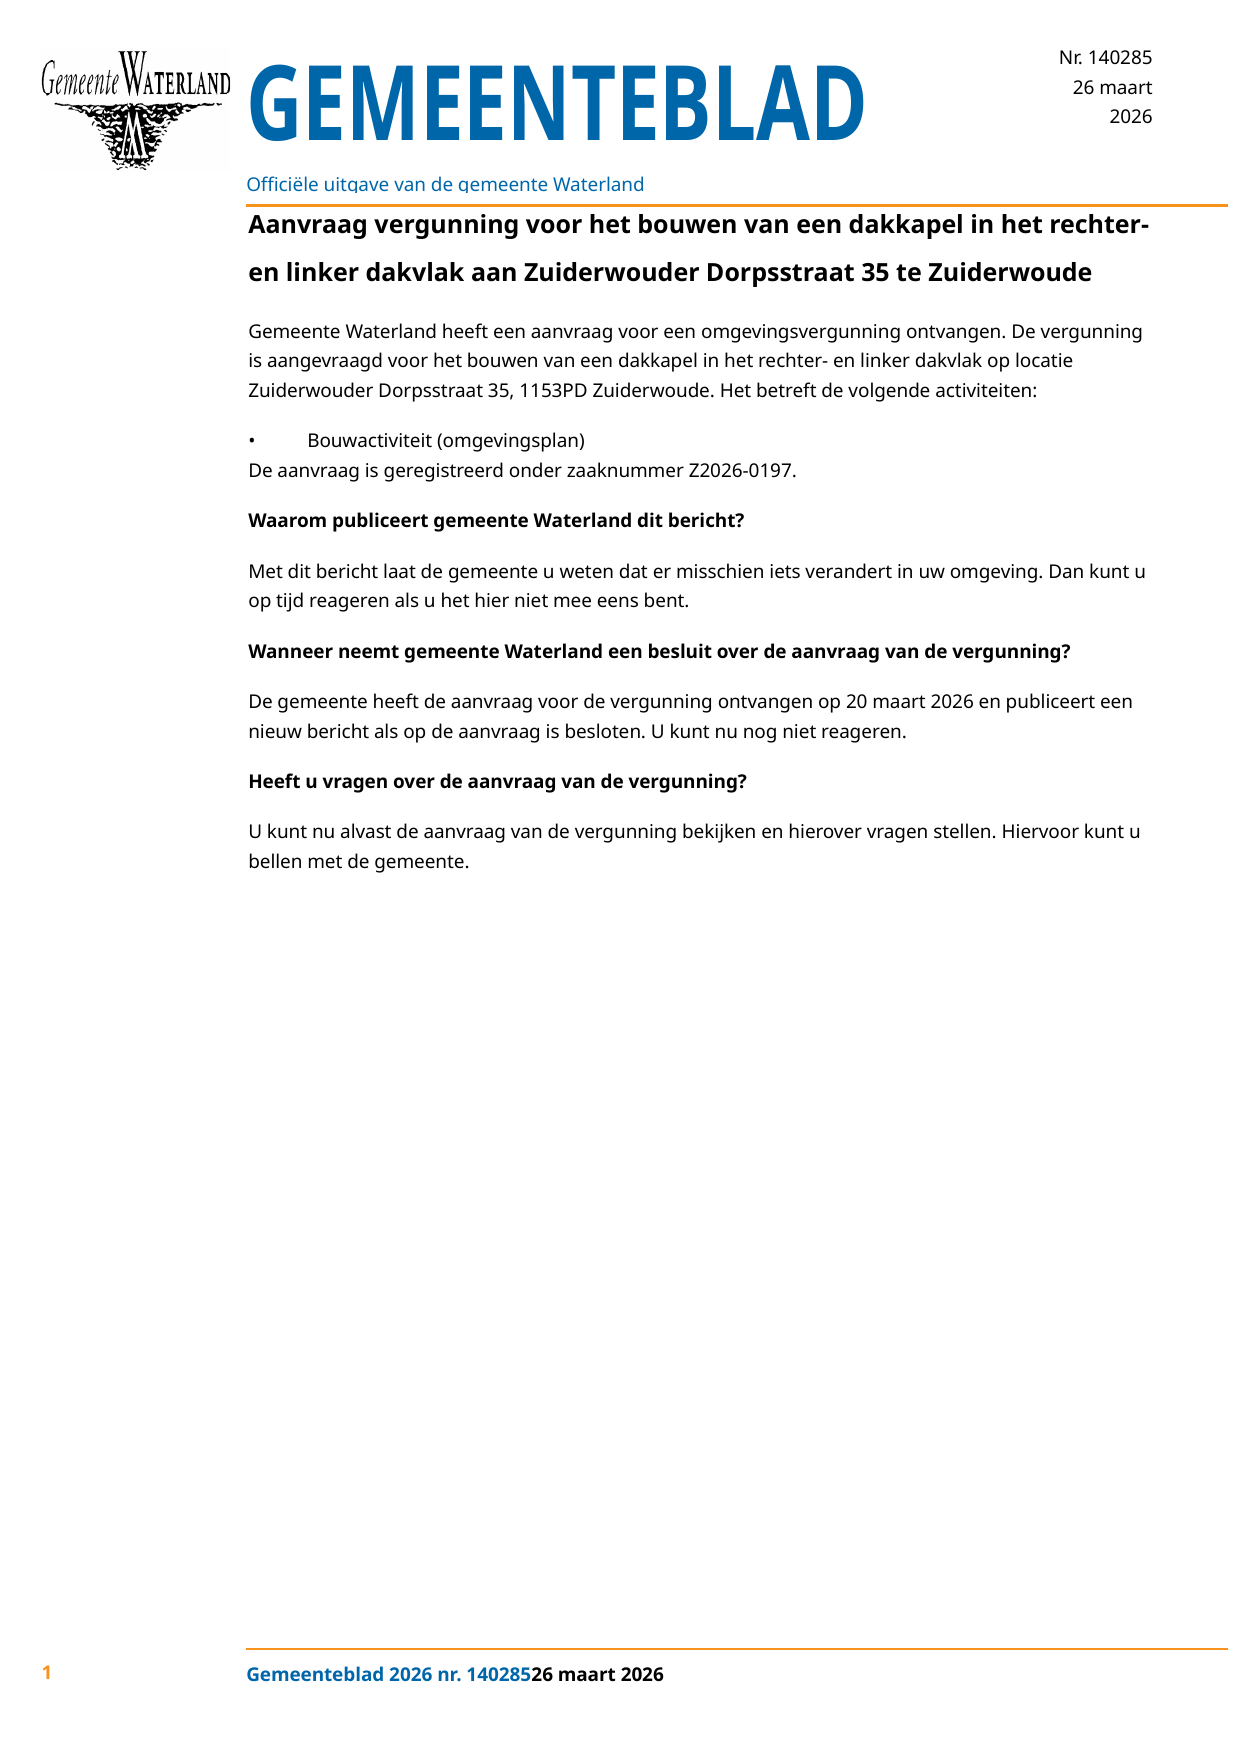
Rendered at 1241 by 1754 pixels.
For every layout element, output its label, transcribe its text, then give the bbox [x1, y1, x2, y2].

text Aanvraag vergunning voor het bouwen van een dakkapel in het rechter- en linker dakvlak aan Zuiderwouder Dorpsstraat 35 te Zuiderwoude [248, 207, 1152, 288]
text U kunt nu alvast de aanvraag van de vergunning bekijken en hierover vragen stellen. Hiervoor kunt u bellen met de gemeente. [248, 819, 1152, 874]
text Met dit bericht laat de gemeente u weten dat er misschien iets verandert in uw omgeving. Dan kunt u op tijd reageren als u het hier niet mee eens bent. [248, 558, 1152, 613]
text Wanneer neemt gemeente Waterland een besluit over de aanvraag van de vergunning? [248, 638, 1152, 664]
picture [41, 47, 231, 172]
text Heeft u vragen over de aanvraag van de vergunning? [248, 768, 1152, 794]
text Gemeente Waterland heeft een aanvraag voor een omgevingsvergunning ontvangen. De vergunning is aangevraagd voor het bouwen van een dakkapel in het rechter- en linker dakvlak op locatie Zuiderwouder Dorpsstraat 35, 1153PD Zuiderwoude. Het betreft de volgende activiteiten: [248, 318, 1152, 403]
text De aanvraag is geregistreerd onder zaaknummer Z2026-0197. [248, 457, 1152, 483]
list Bouwactiviteit (omgevingsplan) [248, 427, 1152, 453]
text De gemeente heeft de aanvraag voor de vergunning ontvangen op 20 maart 2026 en publiceert een nieuw bericht als op de aanvraag is besloten. U kunt nu nog niet reageren. [248, 688, 1152, 744]
text Waarom publiceert gemeente Waterland dit bericht? [248, 507, 1152, 533]
